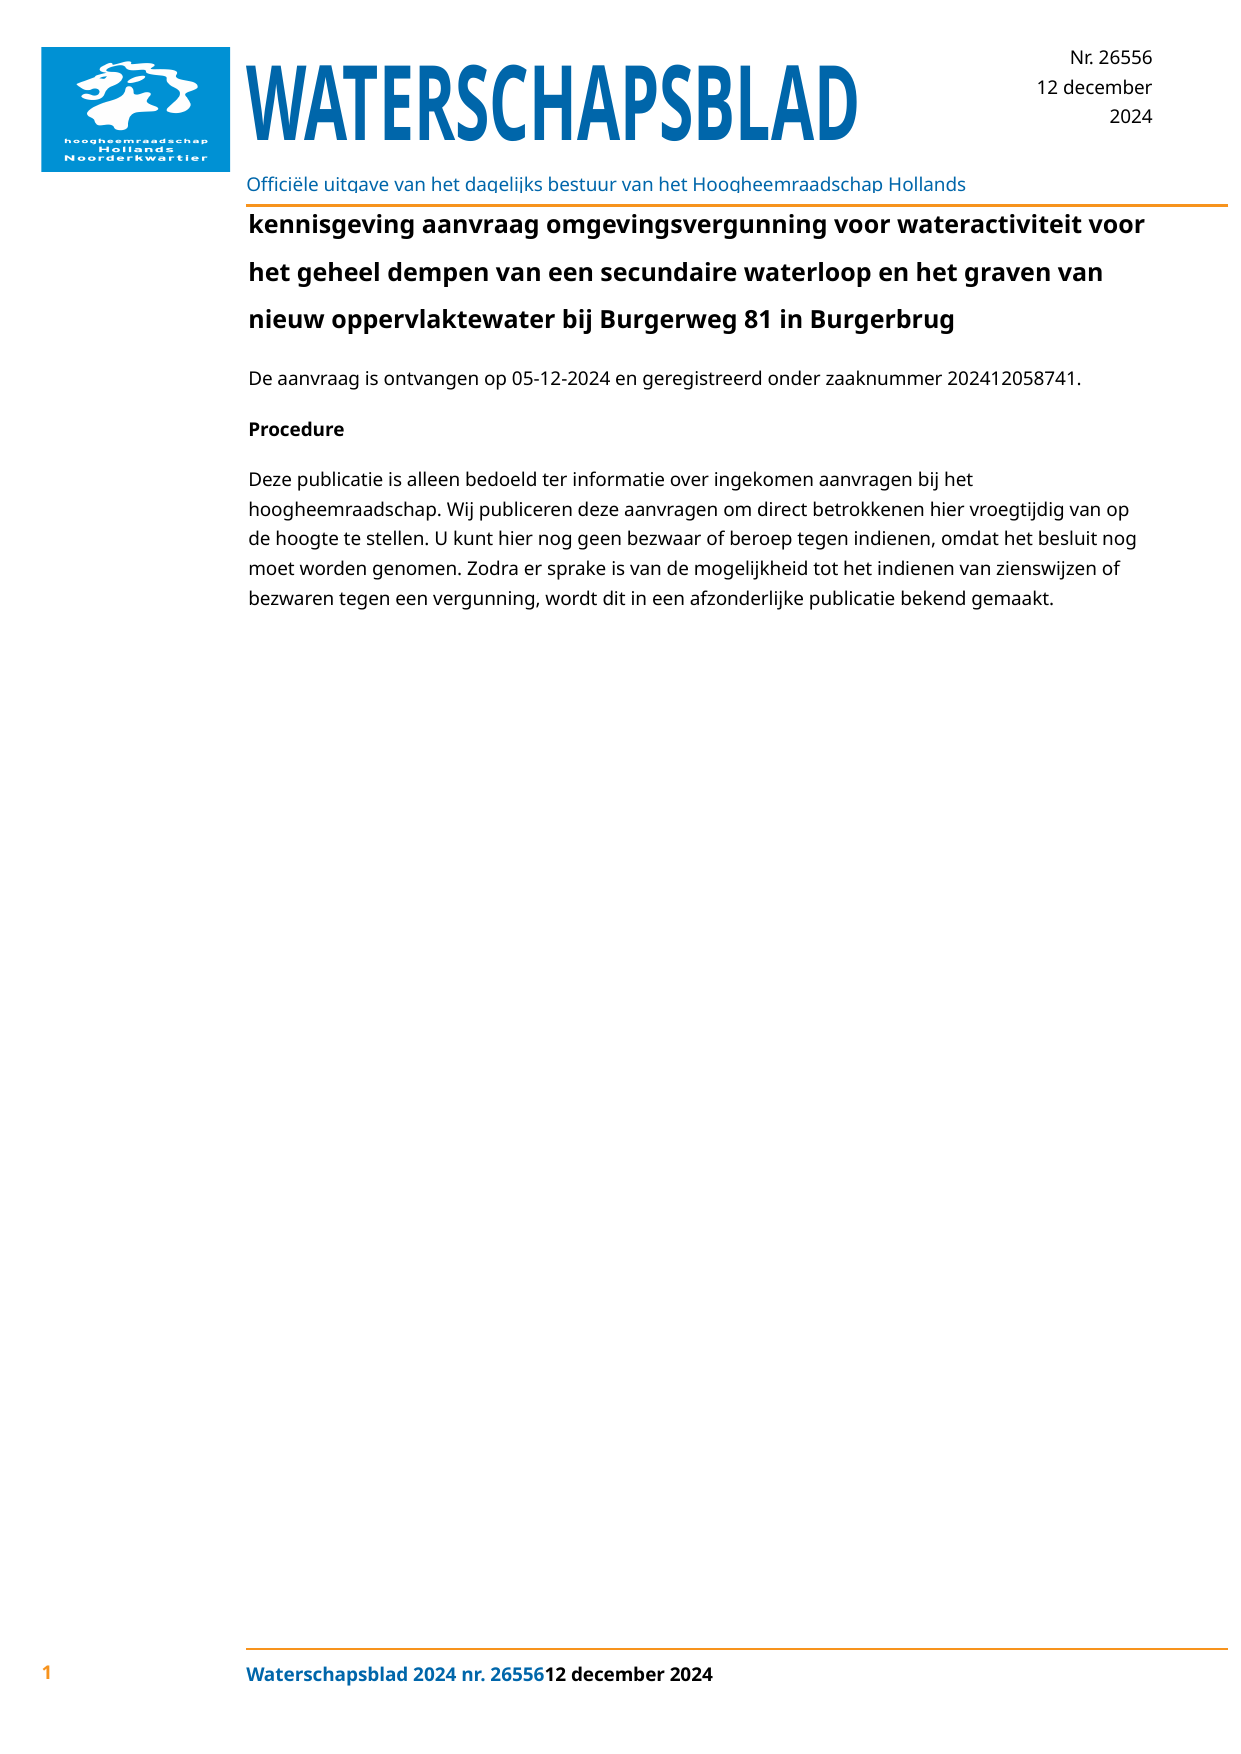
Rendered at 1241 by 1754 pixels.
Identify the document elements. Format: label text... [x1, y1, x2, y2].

picture [88, 87, 157, 130]
picture [129, 76, 144, 82]
picture [78, 64, 122, 99]
text Deze publicatie is alleen bedoeld ter informatie over ingekomen aanvragen bij het hoogheemraadschap. Wij publiceren deze aanvragen om direct betrokkenen hier vroegtijdig van op de hoogte te stellen. U kunt hier nog geen bezwaar of beroep tegen indienen, omdat het besluit nog moet worden genomen. Zodra er sprake is van de mogelijkheid tot het indienen van zienswijzen of bezwaren tegen een vergunning, wordt dit in een afzonderlijke publicatie bekend gemaakt. [248, 466, 1152, 610]
text Procedure [248, 416, 1152, 442]
text kennisgeving aanvraag omgevingsvergunning voor wateractiviteit voor het geheel dempen van een secundaire waterloop en het graven van nieuw oppervlaktewater bij Burgerweg 81 in Burgerbrug [248, 207, 1152, 336]
picture [118, 62, 197, 112]
text De aanvraag is ontvangen op 05-12-2024 en geregistreerd onder zaaknummer 202412058741. [248, 366, 1152, 391]
